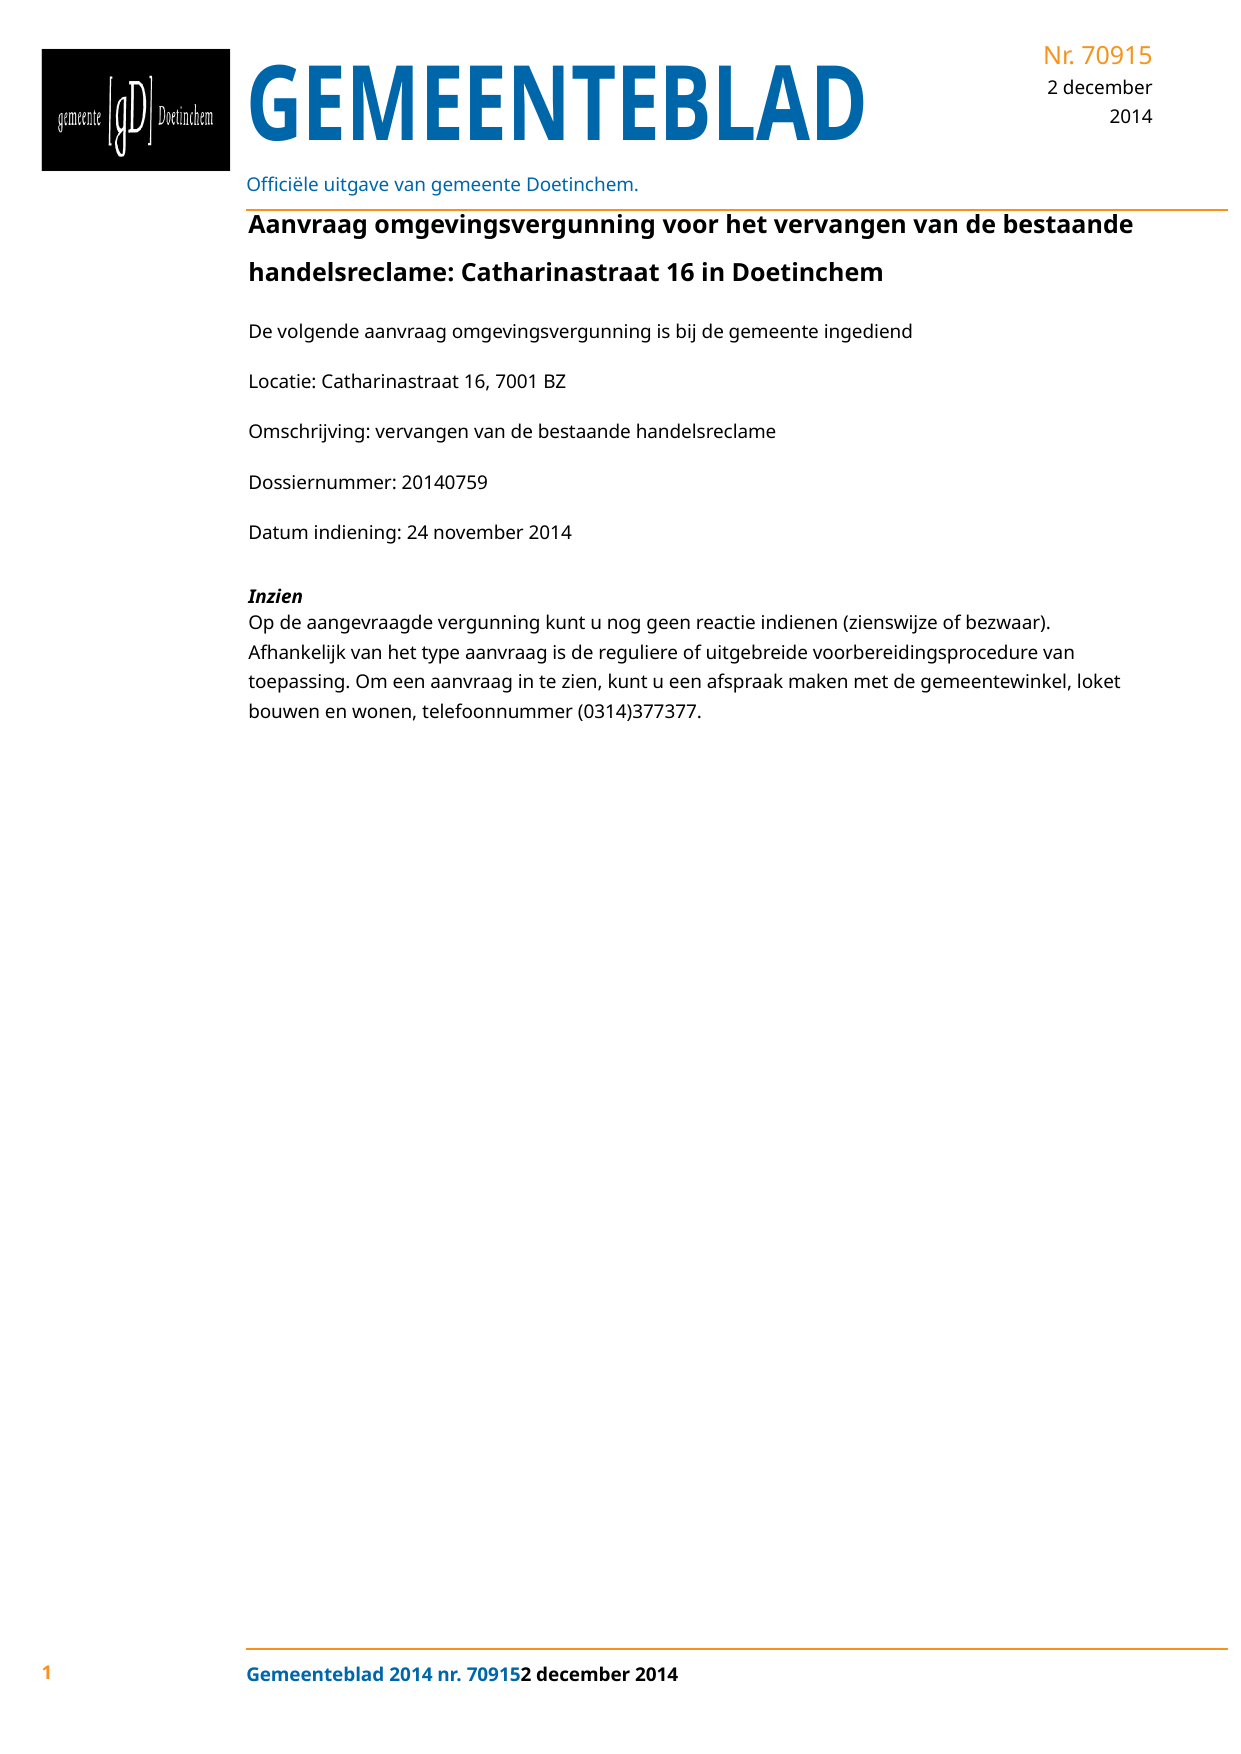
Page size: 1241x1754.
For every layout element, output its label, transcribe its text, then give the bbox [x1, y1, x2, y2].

text Op de aangevraagde vergunning kunt u nog geen reactie indienen (zienswijze of bezwaar). Afhankelijk van het type aanvraag is de reguliere of uitgebreide voorbereidingsprocedure van toepassing. Om een aanvraag in te zien, kunt u een afspraak maken met de gemeentewinkel, loket bouwen en wonen, telefoonnummer (0314)377377. [248, 609, 1152, 724]
text Inzien [248, 583, 1152, 609]
picture [41, 47, 231, 172]
text Omschrijving: vervangen van de bestaande handelsreclame [248, 419, 1152, 444]
text Aanvraag omgevingsvergunning voor het vervangen van de bestaande handelsreclame: Catharinastraat 16 in Doetinchem [248, 211, 1152, 288]
text De volgende aanvraag omgevingsvergunning is bij de gemeente ingediend [248, 318, 1152, 344]
text Datum indiening: 24 november 2014 [248, 519, 1152, 545]
text Locatie: Catharinastraat 16, 7001 BZ [248, 368, 1152, 394]
text Dossiernummer: 20140759 [248, 469, 1152, 495]
